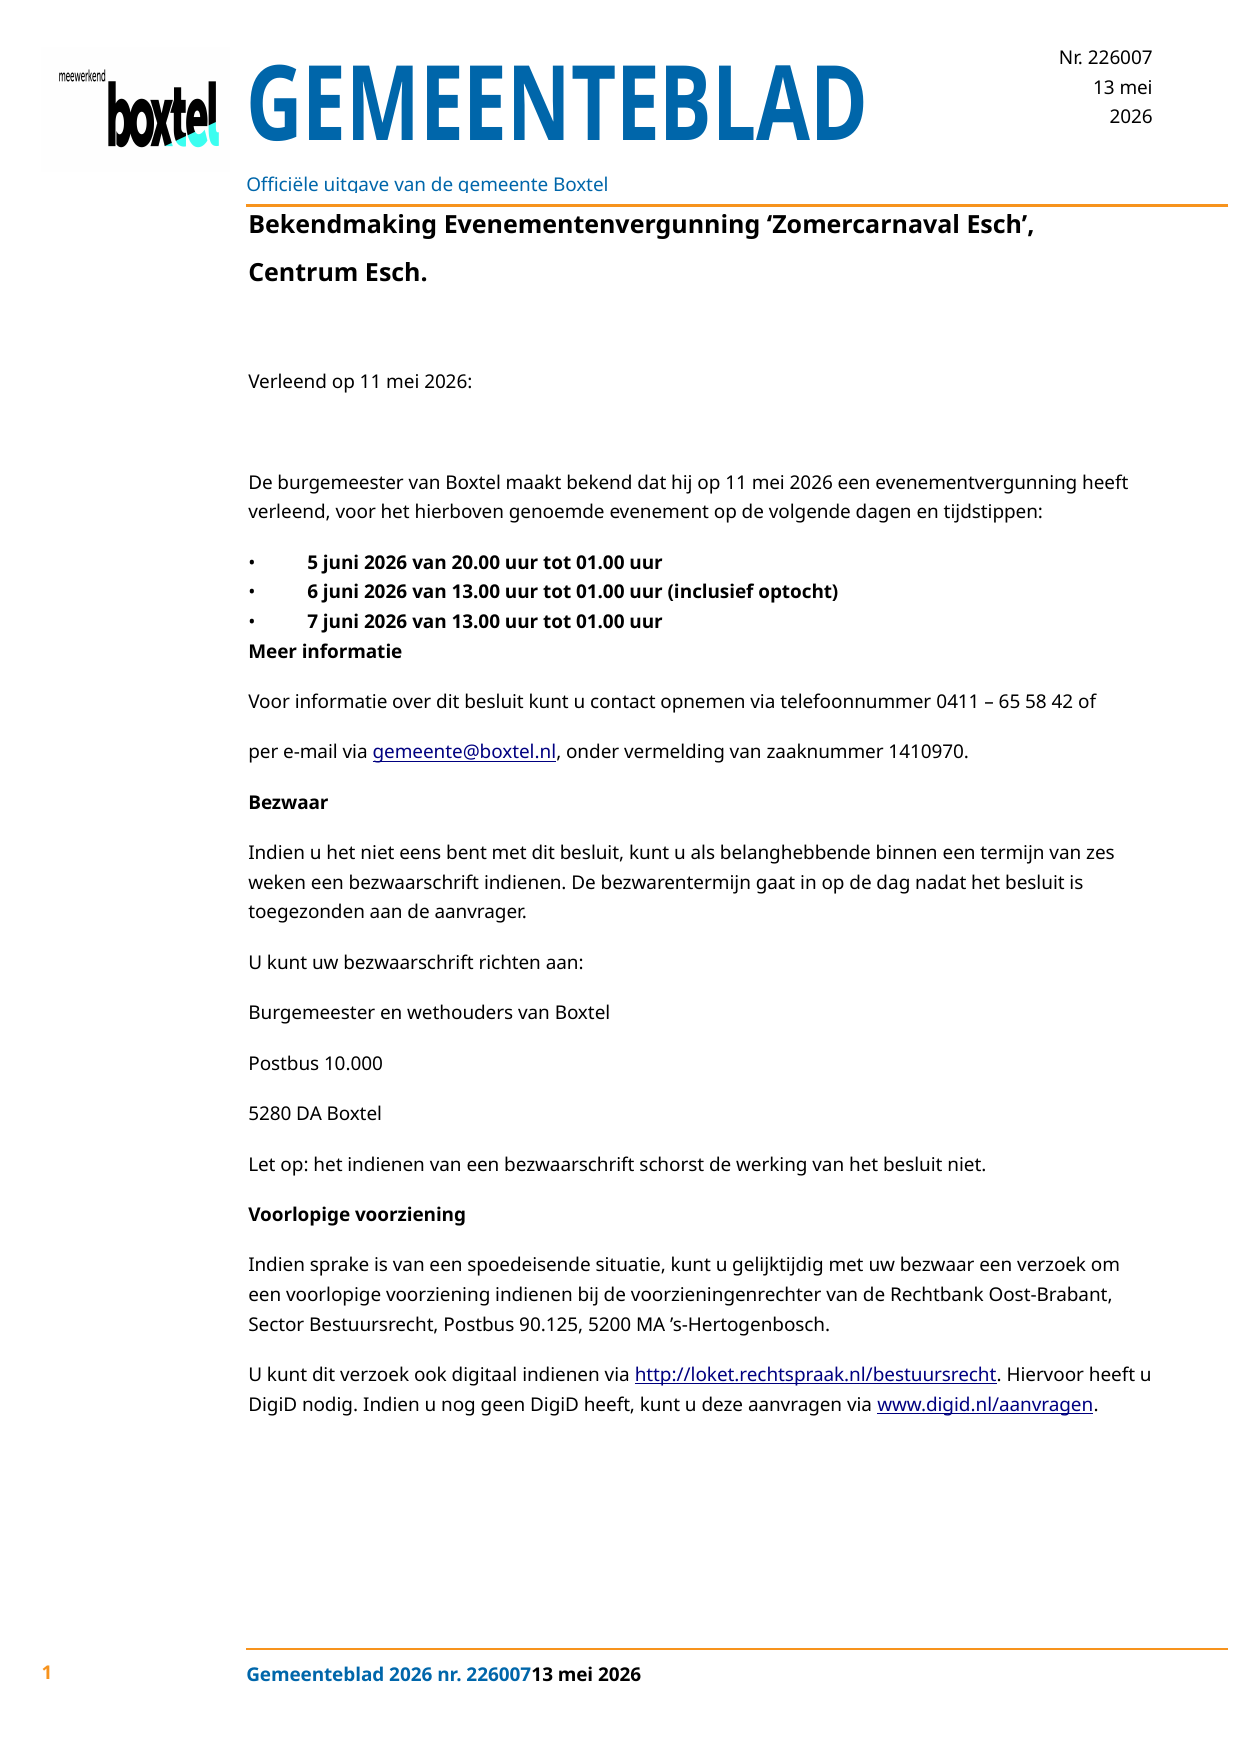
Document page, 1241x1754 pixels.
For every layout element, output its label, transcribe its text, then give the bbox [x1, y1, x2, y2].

text Indien u het niet eens bent met dit besluit, kunt u als belanghebbende binnen een termijn van zes weken een bezwaarschrift indienen. De bezwarentermijn gaat in op de dag nadat het besluit is toegezonden aan de aanvrager. [248, 839, 1152, 924]
text Voorlopige voorziening [248, 1201, 1152, 1227]
picture [41, 47, 231, 172]
text Let op: het indienen van een bezwaarschrift schorst de werking van het besluit niet. [248, 1151, 1152, 1177]
text Verleend op 11 mei 2026: [248, 368, 1152, 394]
text Indien sprake is van een spoedeisende situatie, kunt u gelijktijdig met uw bezwaar een verzoek om een voorlopige voorziening indienen bij de voorzieningenrechter van de Rechtbank Oost-Brabant, Sector Bestuursrecht, Postbus 90.125, 5200 MA ’s-Hertogenbosch. [248, 1252, 1152, 1337]
text U kunt dit verzoek ook digitaal indienen via http://loket.rechtspraak.nl/bestuursrecht. Hiervoor heeft u DigiD nodig. Indien u nog geen DigiD heeft, kunt u deze aanvragen via www.digid.nl/aanvragen. [248, 1361, 1152, 1417]
text 5280 DA Boxtel [248, 1100, 1152, 1126]
text Postbus 10.000 [248, 1050, 1152, 1076]
list 7 juni 2026 van 13.00 uur tot 01.00 uur [248, 608, 1152, 634]
text De burgemeester van Boxtel maakt bekend dat hij op 11 mei 2026 een evenementvergunning heeft verleend, voor het hierboven genoemde evenement op de volgende dagen en tijdstippen: [248, 469, 1152, 524]
text per e-mail via gemeente@boxtel.nl, onder vermelding van zaaknummer 1410970. [248, 739, 1152, 764]
text Bekendmaking Evenementenvergunning ‘Zomercarnaval Esch’, Centrum Esch. [248, 207, 1152, 288]
list 6 juni 2026 van 13.00 uur tot 01.00 uur (inclusief optocht) [248, 579, 1152, 604]
text Bezwaar [248, 789, 1152, 815]
text Voor informatie over dit besluit kunt u contact opnemen via telefoonnummer 0411 – 65 58 42 of [248, 688, 1152, 714]
text U kunt uw bezwaarschrift richten aan: [248, 949, 1152, 975]
text Burgemeester en wethouders van Boxtel [248, 999, 1152, 1025]
list 5 juni 2026 van 20.00 uur tot 01.00 uur [248, 549, 1152, 575]
text Meer informatie [248, 638, 1152, 664]
